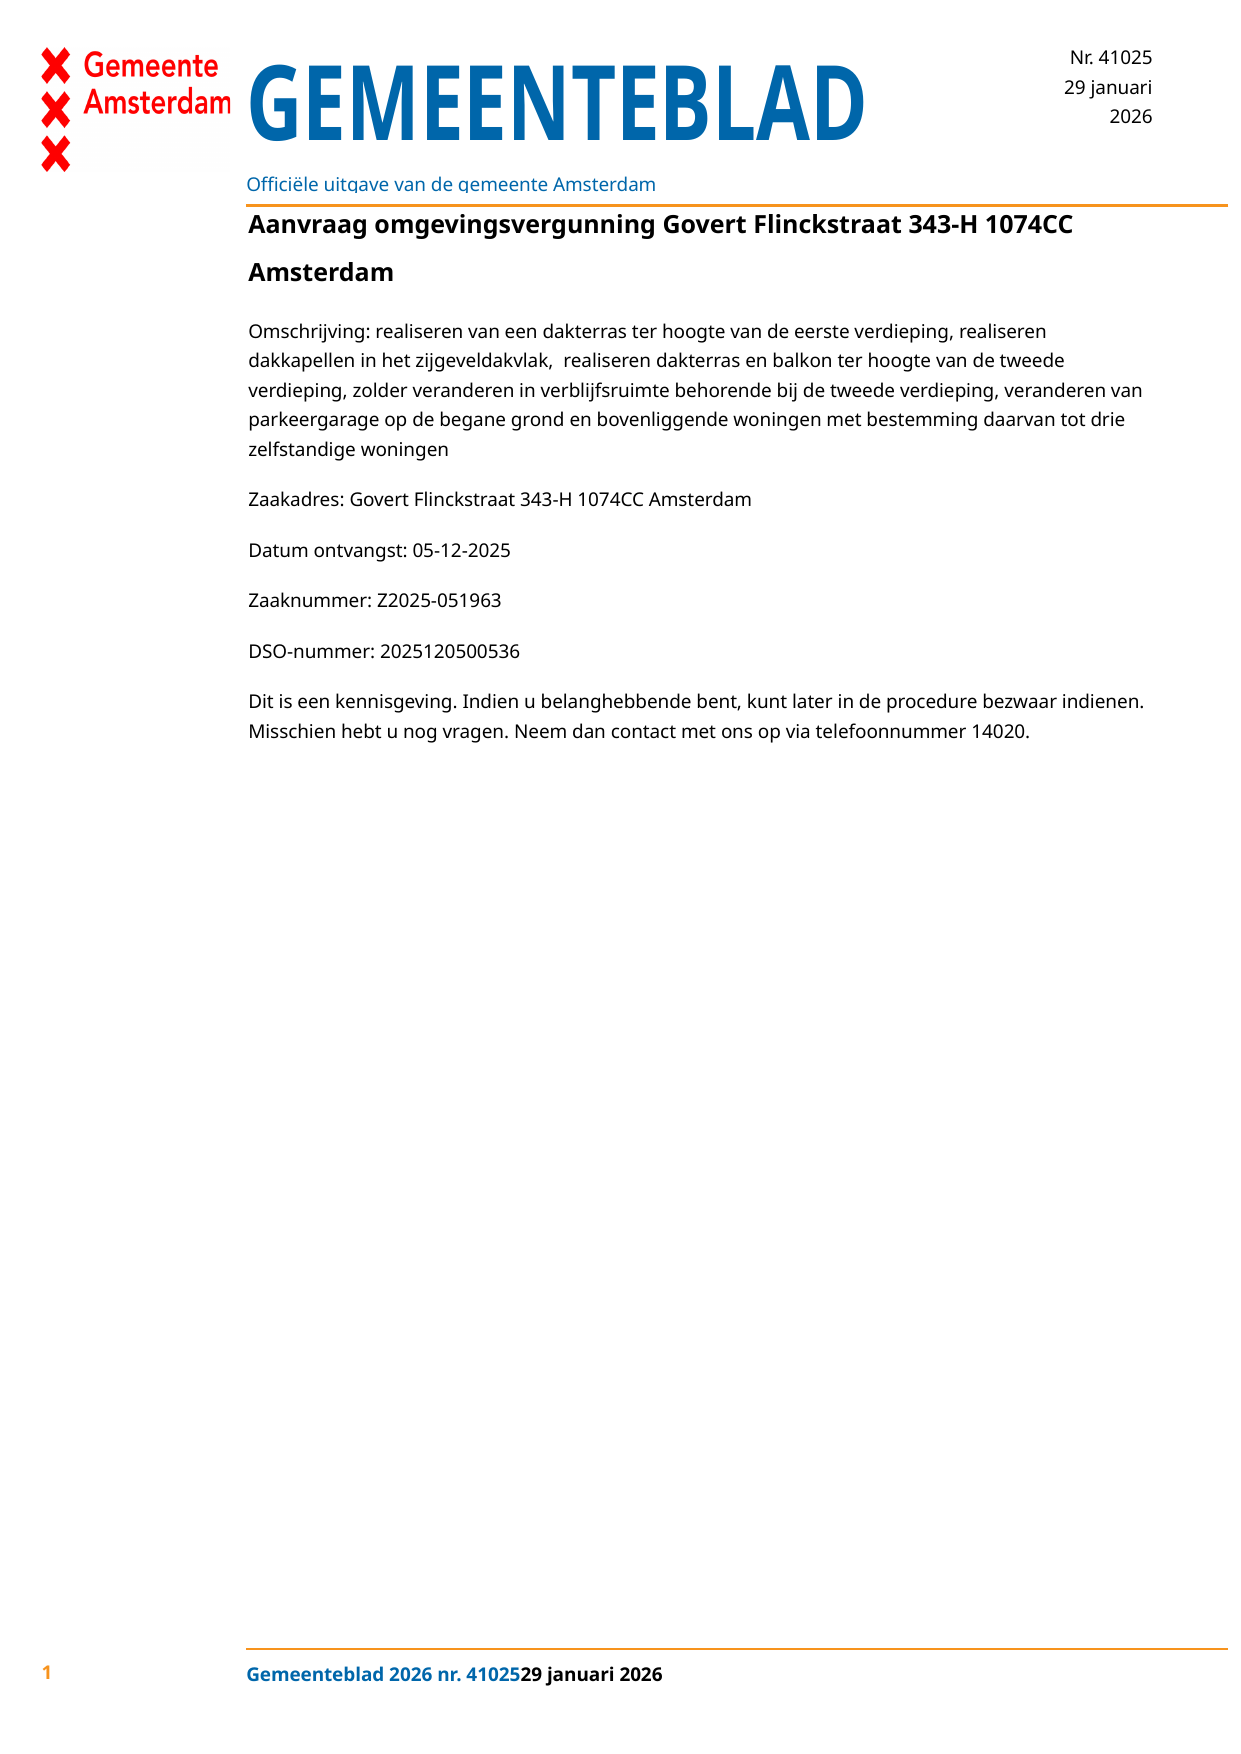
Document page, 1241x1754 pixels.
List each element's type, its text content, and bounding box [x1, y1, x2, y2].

text Aanvraag omgevingsvergunning Govert Flinckstraat 343-H 1074CC Amsterdam [248, 207, 1152, 288]
text Omschrijving: realiseren van een dakterras ter hoogte van de eerste verdieping, realiseren dakkapellen in het zijgeveldakvlak, realiseren dakterras en balkon ter hoogte van de tweede verdieping, zolder veranderen in verblijfsruimte behorende bij de tweede verdieping, veranderen van parkeergarage op de begane grond en bovenliggende woningen met bestemming daarvan tot drie zelfstandige woningen [248, 318, 1152, 462]
text Zaaknummer: Z2025-051963 [248, 587, 1152, 613]
text Zaakadres: Govert Flinckstraat 343-H 1074CC Amsterdam [248, 487, 1152, 512]
text Datum ontvangst: 05-12-2025 [248, 537, 1152, 563]
text Dit is een kennisgeving. Indien u belanghebbende bent, kunt later in de procedure bezwaar indienen. Misschien hebt u nog vragen. Neem dan contact met ons op via telefoonnummer 14020. [248, 688, 1152, 744]
picture [41, 47, 231, 172]
text DSO-nummer: 2025120500536 [248, 638, 1152, 664]
